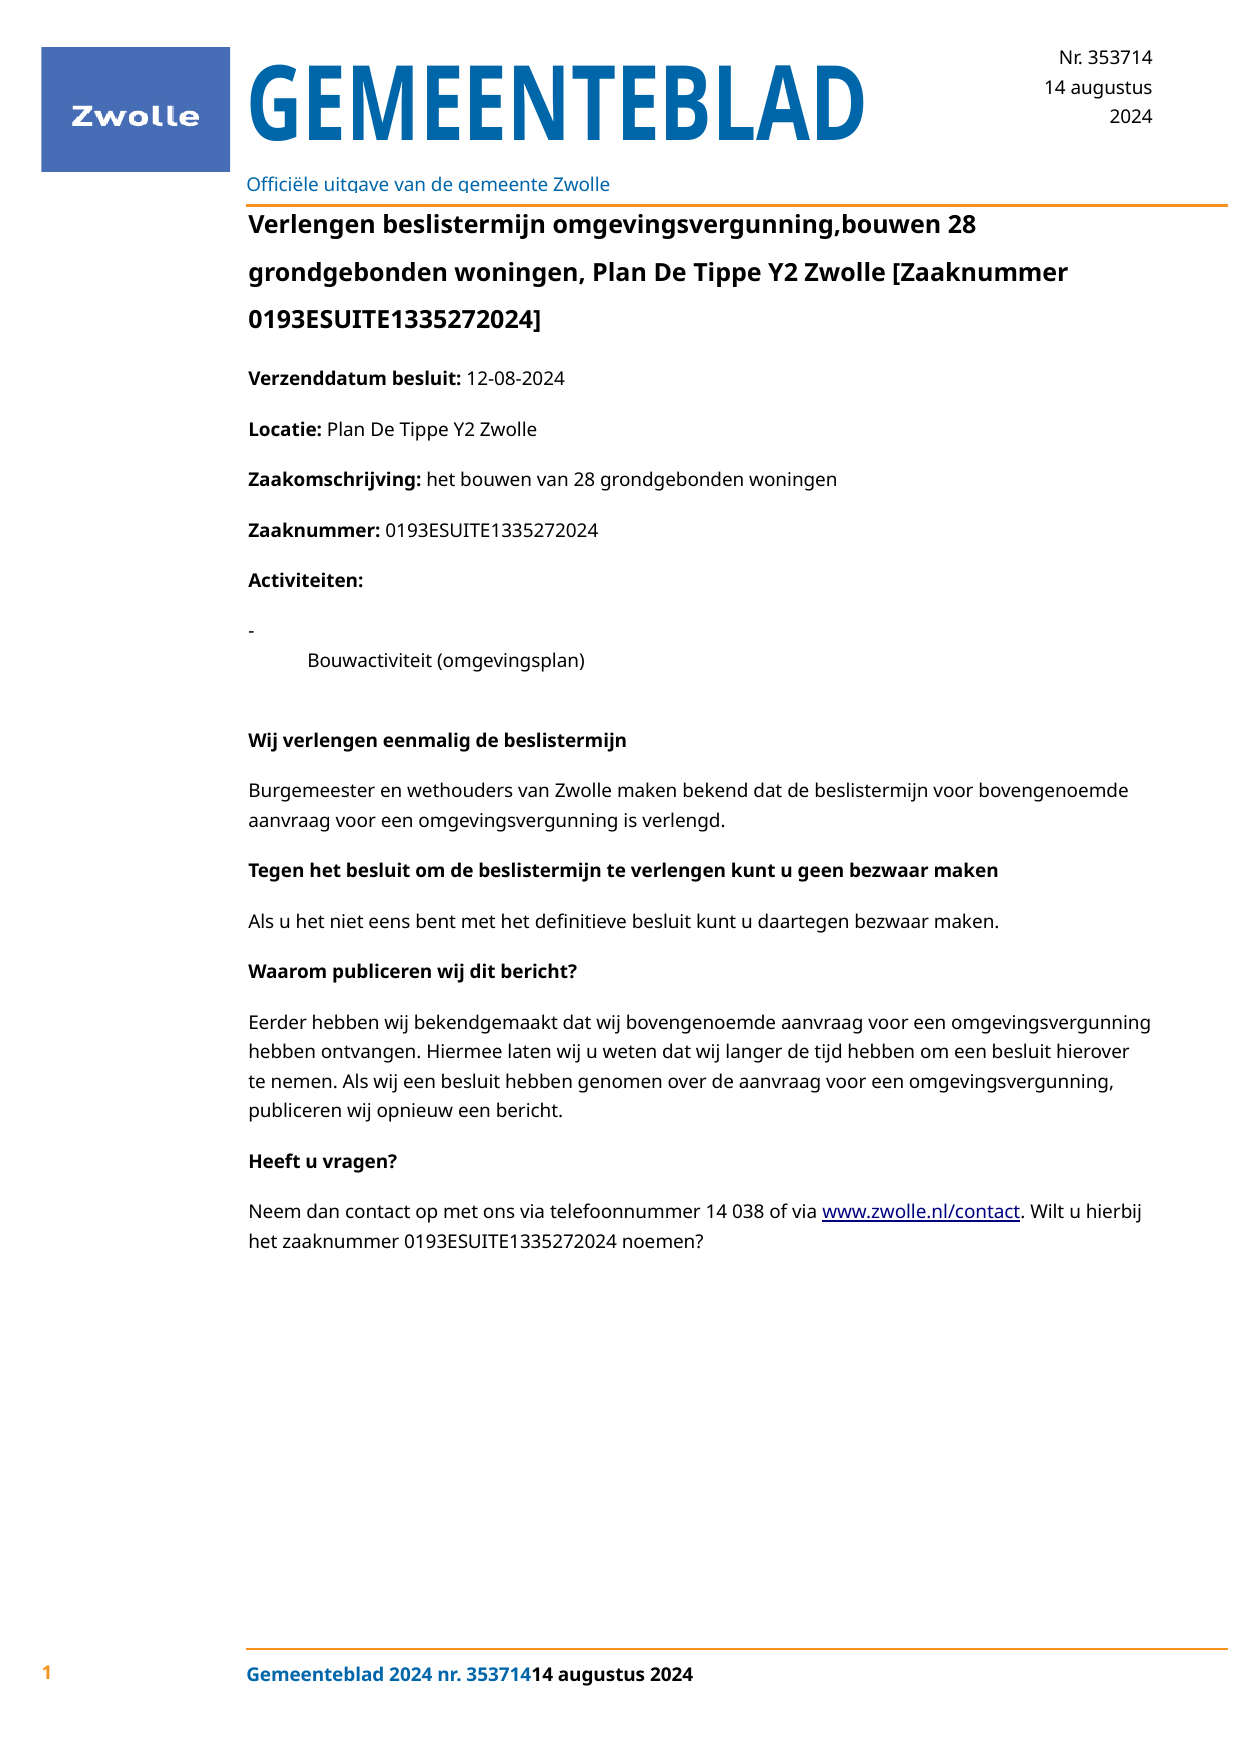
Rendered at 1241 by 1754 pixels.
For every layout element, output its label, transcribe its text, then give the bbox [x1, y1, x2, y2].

text Zaaknummer: 0193ESUITE1335272024 [248, 517, 1152, 542]
text Heeft u vragen? [248, 1148, 1152, 1174]
text Als u het niet eens bent met het definitieve besluit kunt u daartegen bezwaar maken. [248, 908, 1152, 934]
text Burgemeester en wethouders van Zwolle maken bekend dat de beslistermijn voor bovengenoemde aanvraag voor een omgevingsvergunning is verlengd. [248, 778, 1152, 833]
text Neem dan contact op met ons via telefoonnummer 14 038 of via www.zwolle.nl/contact. Wilt u hierbij het zaaknummer 0193ESUITE1335272024 noemen? [248, 1198, 1152, 1254]
text Waarom publiceren wij dit bericht? [248, 958, 1152, 984]
text Wij verlengen eenmalig de beslistermijn [248, 727, 1152, 753]
text Verlengen beslistermijn omgevingsvergunning,bouwen 28 grondgebonden woningen, Plan De Tippe Y2 Zwolle [Zaaknummer 0193ESUITE1335272024] [248, 207, 1152, 336]
text Eerder hebben wij bekendgemaakt dat wij bovengenoemde aanvraag voor een omgevingsvergunning hebben ontvangen. Hiermee laten wij u weten dat wij langer de tijd hebben om een besluit hierover te nemen. Als wij een besluit hebben genomen over de aanvraag voor een omgevingsvergunning, publiceren wij opnieuw een bericht. [248, 1009, 1152, 1123]
text Locatie: Plan De Tippe Y2 Zwolle [248, 416, 1152, 442]
text Zaakomschrijving: het bouwen van 28 grondgebonden woningen [248, 466, 1152, 492]
list Bouwactiviteit (omgevingsplan) [248, 647, 1152, 673]
text Verzenddatum besluit: 12-08-2024 [248, 366, 1152, 391]
picture [41, 47, 231, 172]
text Tegen het besluit om de beslistermijn te verlengen kunt u geen bezwaar maken [248, 858, 1152, 883]
text Activiteiten: [248, 567, 1152, 593]
